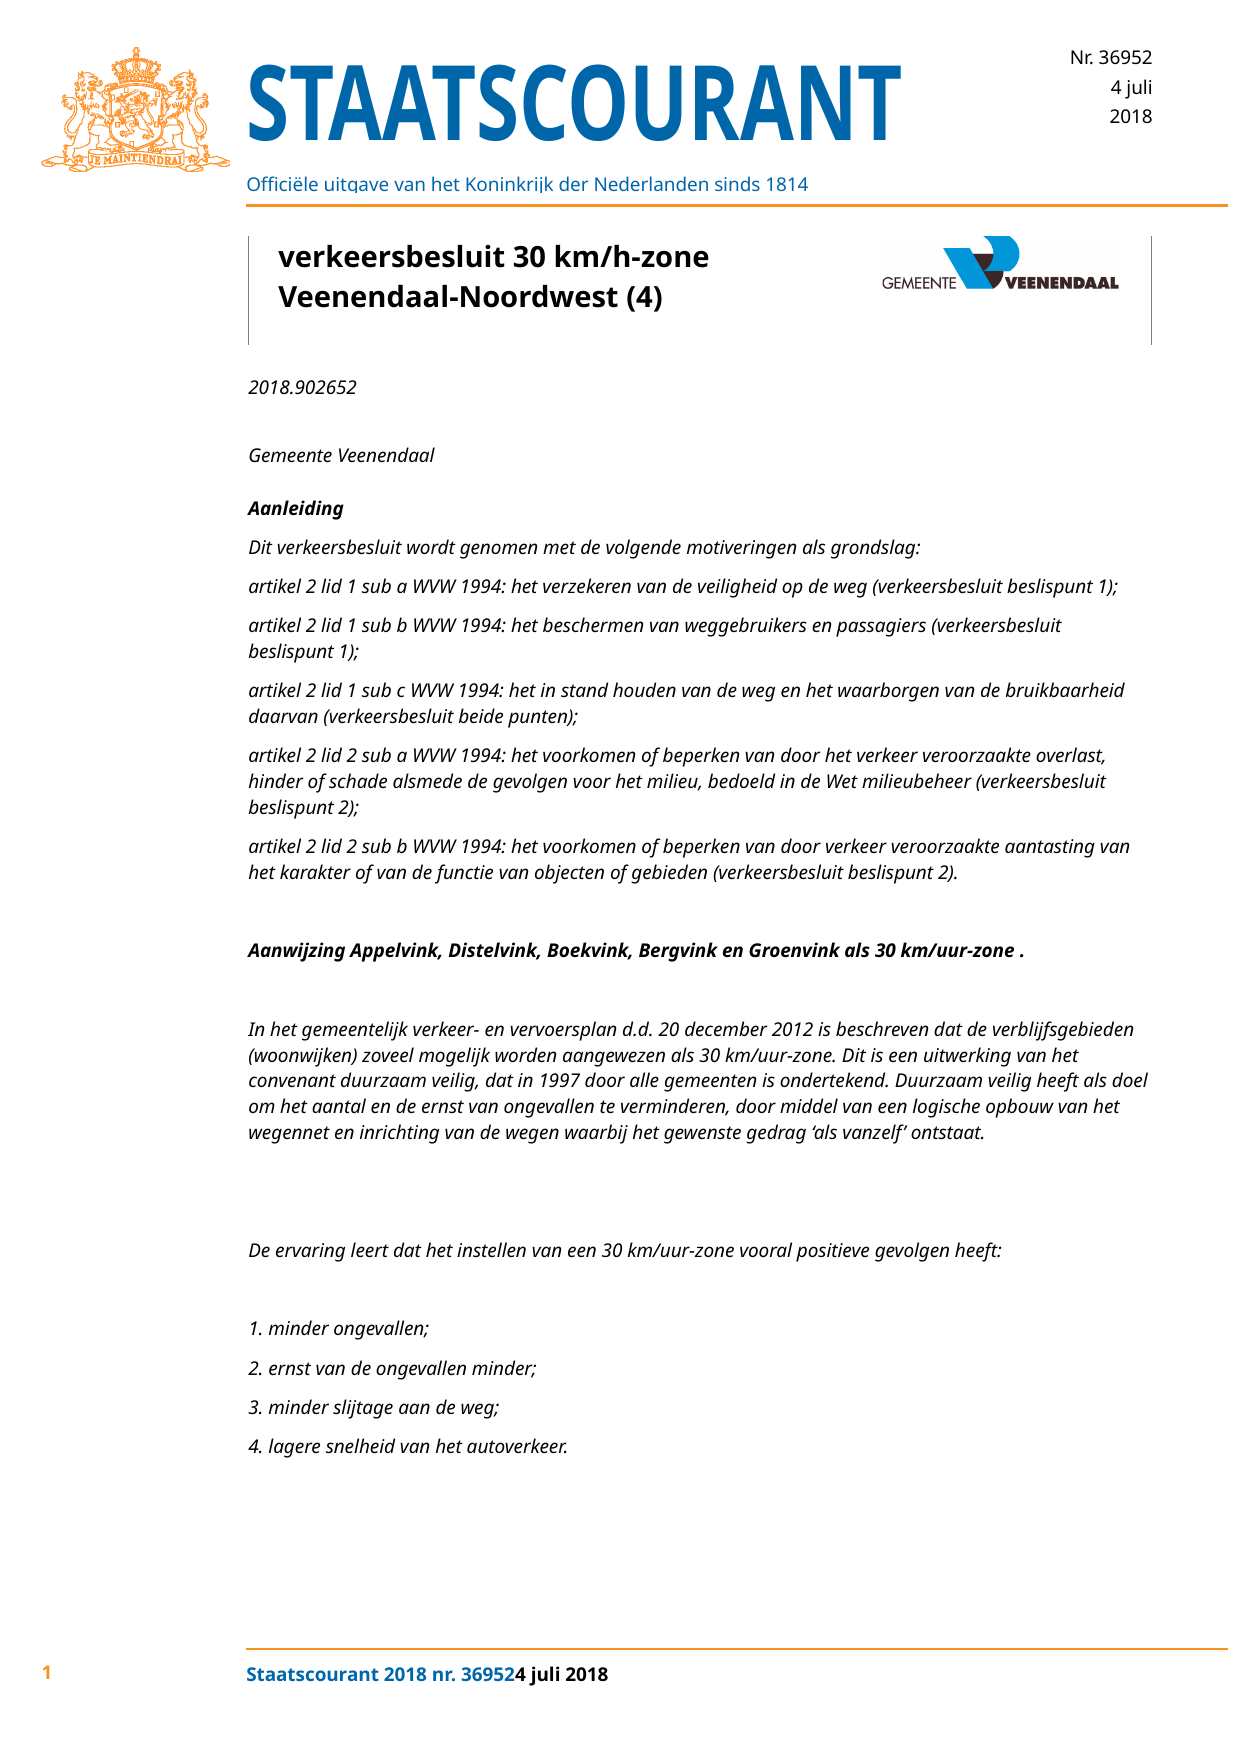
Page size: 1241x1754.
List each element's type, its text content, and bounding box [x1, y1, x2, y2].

text artikel 2 lid 2 sub a WVW 1994: het voorkomen of beperken van door het verkeer veroorzaakte overlast, hinder of schade alsmede de gevolgen voor het milieu, bedoeld in de Wet milieubeheer (verkeersbesluit beslispunt 2); [248, 743, 1152, 820]
picture [41, 47, 231, 172]
text 3. minder slijtage aan de weg; [248, 1394, 1152, 1420]
table_header verkeersbesluit 30 km/h-zone Veenendaal-Noordwest (4) [249, 236, 850, 345]
text Gemeente Veenendaal [248, 442, 1152, 468]
table_header [850, 236, 1151, 345]
text Aanleiding [248, 495, 1152, 521]
text Dit verkeersbesluit wordt genomen met de volgende motiveringen als grondslag: [248, 534, 1152, 560]
text In het gemeentelijk verkeer- en vervoersplan d.d. 20 december 2012 is beschreven dat de verblijfsgebieden (woonwijken) zoveel mogelijk worden aangewezen als 30 km/uur-zone. Dit is een uitwerking van het convenant duurzaam veilig, dat in 1997 door alle gemeenten is ondertekend. Duurzaam veilig heeft als doel om het aantal en de ernst van ongevallen te verminderen, door middel van een logische opbouw van het wegennet en inrichting van de wegen waarbij het gewenste gedrag ‘als vanzelf’ ontstaat. [248, 1016, 1152, 1145]
text 4. lagere snelheid van het autoverkeer. [248, 1433, 1152, 1459]
text 2. ernst van de ongevallen minder; [248, 1355, 1152, 1380]
picture [985, 236, 1119, 289]
text artikel 2 lid 1 sub b WVW 1994: het beschermen van weggebruikers en passagiers (verkeersbesluit beslispunt 1); [248, 613, 1152, 664]
text 1. minder ongevallen; [248, 1315, 1152, 1341]
text artikel 2 lid 1 sub a WVW 1994: het verzekeren van de veiligheid op de weg (verkeersbesluit beslispunt 1); [248, 573, 1152, 599]
picture [882, 236, 993, 289]
text artikel 2 lid 1 sub c WVW 1994: het in stand houden van de weg en het waarborgen van de bruikbaarheid daarvan (verkeersbesluit beide punten); [248, 678, 1152, 729]
text De ervaring leert dat het instellen van een 30 km/uur-zone vooral positieve gevolgen heeft: [248, 1237, 1152, 1263]
text artikel 2 lid 2 sub b WVW 1994: het voorkomen of beperken van door verkeer veroorzaakte aantasting van het karakter of van de functie van objecten of gebieden (verkeersbesluit beslispunt 2). [248, 833, 1152, 885]
text 2018.902652 [248, 374, 1152, 400]
text Aanwijzing Appelvink, Distelvink, Boekvink, Bergvink en Groenvink als 30 km/uur-zone . [248, 938, 1152, 963]
